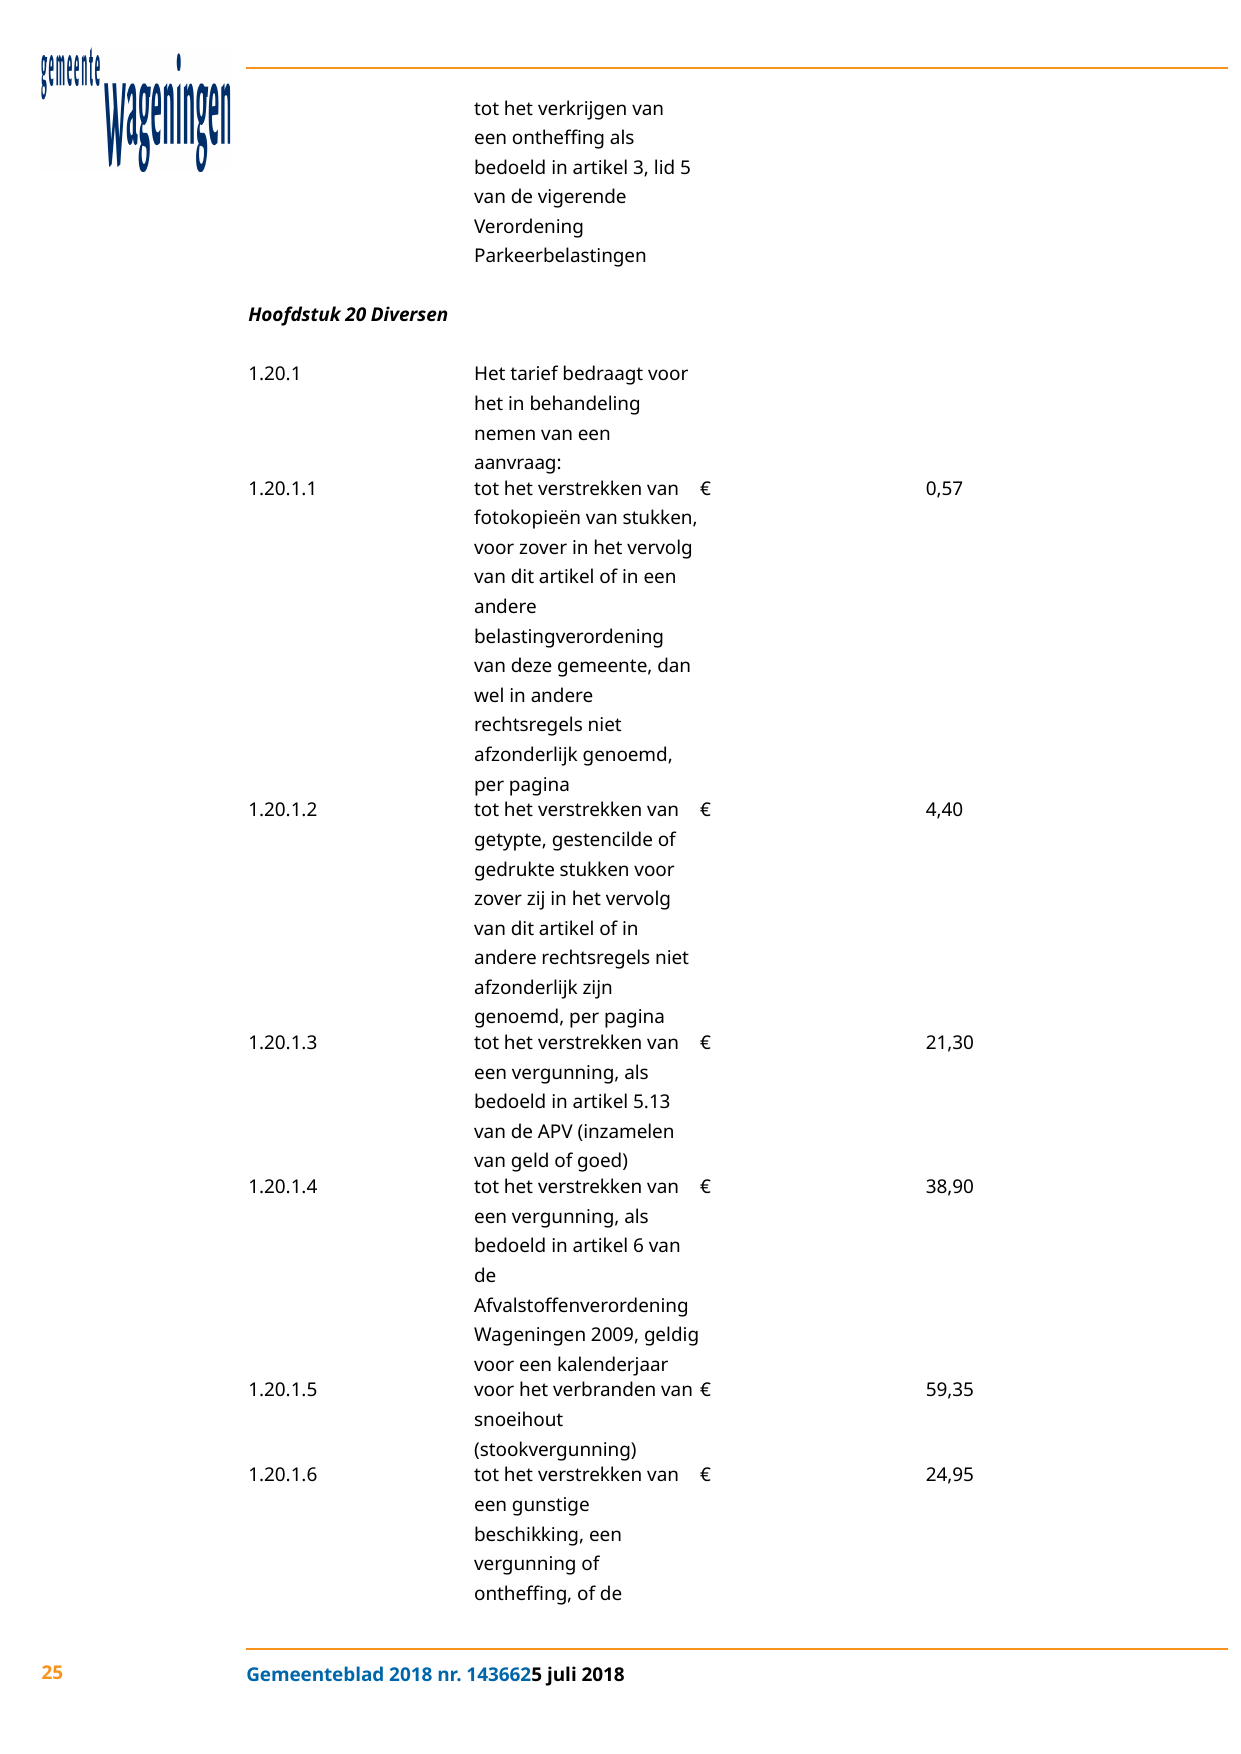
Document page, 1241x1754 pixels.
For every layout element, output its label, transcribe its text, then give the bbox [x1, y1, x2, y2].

table_cell € [700, 1462, 926, 1606]
table_cell tot het verkrijgen van een ontheffing als bedoeld in artikel 3, lid 5 van de vigerende Verordening Parkeerbelastingen [474, 95, 700, 268]
table_cell tot het verstrekken van een vergunning, als bedoeld in artikel 6 van de Afvalstoffenverordening Wageningen 2009, geldig voor een kalenderjaar [474, 1174, 700, 1377]
table_cell voor het verbranden van snoeihout (stookvergunning) [474, 1377, 700, 1462]
table_cell 4,40 [926, 797, 1152, 1029]
table_cell 0,57 [926, 475, 1152, 797]
table_cell € [700, 1029, 926, 1173]
table_cell 1.20.1.2 [248, 797, 474, 1029]
table_cell 1.20.1.5 [248, 1377, 474, 1462]
table_cell 1.20.1.3 [248, 1029, 474, 1173]
table_cell € [700, 475, 926, 797]
table_cell 1.20.1.6 [248, 1462, 474, 1606]
picture [41, 47, 231, 172]
table_cell 59,35 [926, 1377, 1152, 1462]
table_cell [926, 95, 1152, 268]
table_cell 38,90 [926, 1174, 1152, 1377]
table_cell tot het verstrekken van getypte, gestencilde of gedrukte stukken voor zover zij in het vervolg van dit artikel of in andere rechtsregels niet afzonderlijk zijn genoemd, per pagina [474, 797, 700, 1029]
table_cell 1.20.1.1 [248, 475, 474, 797]
text Hoofdstuk 20 Diversen [248, 301, 1152, 327]
table_cell 21,30 [926, 1029, 1152, 1173]
table_cell € [700, 797, 926, 1029]
table_cell tot het verstrekken van een gunstige beschikking, een vergunning of ontheffing, of de [474, 1462, 700, 1606]
table_cell € [700, 1377, 926, 1462]
table_cell [248, 95, 474, 268]
table_cell tot het verstrekken van fotokopieën van stukken, voor zover in het vervolg van dit artikel of in een andere belastingverordening van deze gemeente, dan wel in andere rechtsregels niet afzonderlijk genoemd, per pagina [474, 475, 700, 797]
table_header Het tarief bedraagt voor het in behandeling nemen van een aanvraag: [474, 361, 700, 475]
table_cell [700, 95, 926, 268]
table_cell € [700, 1174, 926, 1377]
table_header 1.20.1 [248, 361, 474, 475]
table_cell tot het verstrekken van een vergunning, als bedoeld in artikel 5.13 van de APV (inzamelen van geld of goed) [474, 1029, 700, 1173]
table_cell 24,95 [926, 1462, 1152, 1606]
table_cell 1.20.1.4 [248, 1174, 474, 1377]
